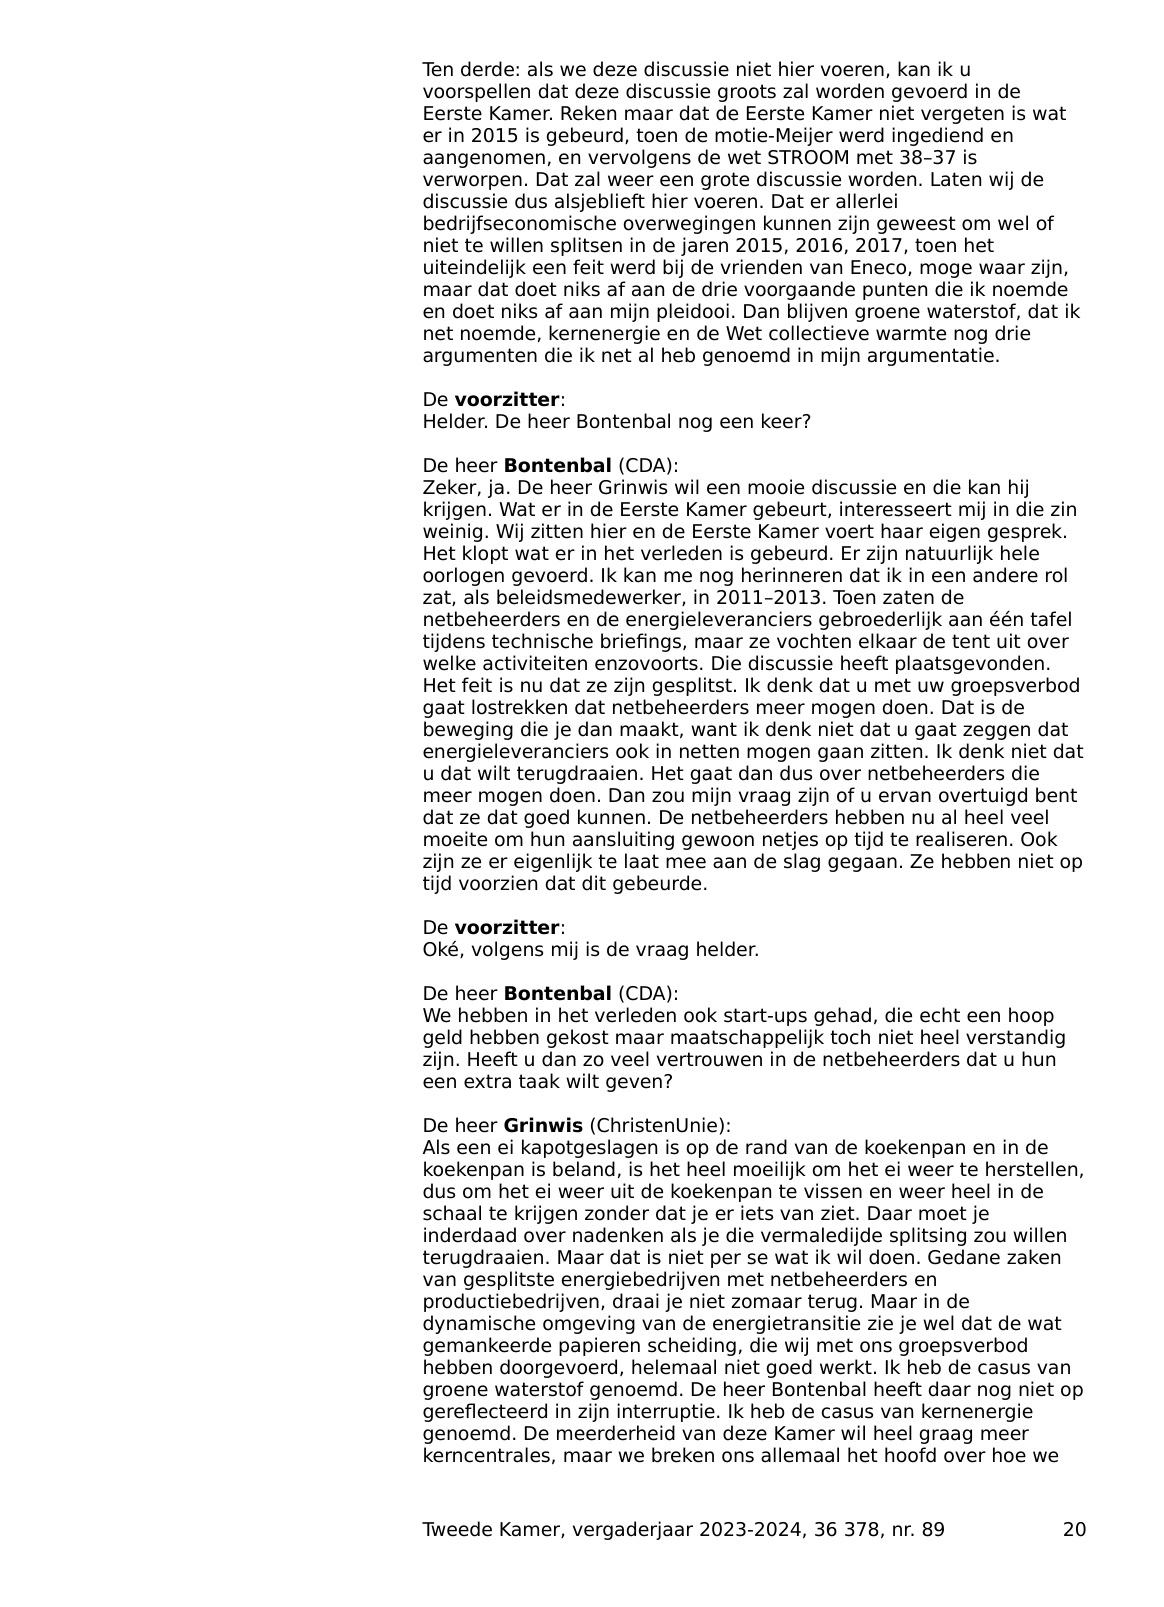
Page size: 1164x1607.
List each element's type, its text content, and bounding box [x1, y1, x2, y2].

text Als een ei kapotgeslagen is op de rand van de koekenpan en in de koekenpan is beland, is het heel moeilijk om het ei weer te herstellen, dus om het ei weer uit de koekenpan te vissen en weer heel in de schaal te krijgen zonder dat je er iets van ziet. Daar moet je inderdaad over nadenken als je die vermaledijde splitsing zou willen terugdraaien. Maar dat is niet per se wat ik wil doen. Gedane zaken van gesplitste energiebedrijven met netbeheerders en productiebedrijven, draai je niet zomaar terug. Maar in de dynamische omgeving van de energietransitie zie je wel dat de wat gemankeerde papieren scheiding, die wij met ons groepsverbod hebben doorgevoerd, helemaal niet goed werkt. Ik heb de casus van groene waterstof genoemd. De heer Bontenbal heeft daar nog niet op gereflecteerd in zijn interruptie. Ik heb de casus van kernenergie genoemd. De meerderheid van deze Kamer wil heel graag meer kerncentrales, maar we breken ons allemaal het hoofd over hoe we [422, 1137, 1087, 1467]
text Zeker, ja. De heer Grinwis wil een mooie discussie en die kan hij krijgen. Wat er in de Eerste Kamer gebeurt, interesseert mij in die zin weinig. Wij zitten hier en de Eerste Kamer voert haar eigen gesprek. Het klopt wat er in het verleden is gebeurd. Er zijn natuurlijk hele oorlogen gevoerd. Ik kan me nog herinneren dat ik in een andere rol zat, als beleidsmedewerker, in 2011–2013. Toen zaten de netbeheerders en de energieleveranciers gebroederlijk aan één tafel tijdens technische briefings, maar ze vochten elkaar de tent uit over welke activiteiten enzovoorts. Die discussie heeft plaatsgevonden. Het feit is nu dat ze zijn gesplitst. Ik denk dat u met uw groepsverbod gaat lostrekken dat netbeheerders meer mogen doen. Dat is de beweging die je dan maakt, want ik denk niet dat u gaat zeggen dat energieleveranciers ook in netten mogen gaan zitten. Ik denk niet dat u dat wilt terugdraaien. Het gaat dan dus over netbeheerders die meer mogen doen. Dan zou mijn vraag zijn of u ervan overtuigd bent dat ze dat goed kunnen. De netbeheerders hebben nu al heel veel moeite om hun aansluiting gewoon netjes op tijd te realiseren. Ook zijn ze er eigenlijk te laat mee aan de slag gegaan. Ze hebben niet op tijd voorzien dat dit gebeurde. [422, 477, 1087, 895]
text De heer Grinwis (ChristenUnie): [422, 1115, 1087, 1137]
text De heer Bontenbal (CDA): [422, 455, 1087, 477]
text Oké, volgens mij is de vraag helder. [422, 939, 1087, 961]
text Helder. De heer Bontenbal nog een keer? [422, 411, 1087, 433]
text De voorzitter: [422, 389, 1087, 411]
text De heer Bontenbal (CDA): [422, 983, 1087, 1005]
text We hebben in het verleden ook start-ups gehad, die echt een hoop geld hebben gekost maar maatschappelijk toch niet heel verstandig zijn. Heeft u dan zo veel vertrouwen in de netbeheerders dat u hun een extra taak wilt geven? [422, 1005, 1087, 1093]
text De voorzitter: [422, 917, 1087, 939]
text Ten derde: als we deze discussie niet hier voeren, kan ik u voorspellen dat deze discussie groots zal worden gevoerd in de Eerste Kamer. Reken maar dat de Eerste Kamer niet vergeten is wat er in 2015 is gebeurd, toen de motie-Meijer werd ingediend en aangenomen, en vervolgens de wet STROOM met 38–37 is verworpen. Dat zal weer een grote discussie worden. Laten wij de discussie dus alsjeblieft hier voeren. Dat er allerlei bedrijfseconomische overwegingen kunnen zijn geweest om wel of niet te willen splitsen in de jaren 2015, 2016, 2017, toen het uiteindelijk een feit werd bij de vrienden van Eneco, moge waar zijn, maar dat doet niks af aan de drie voorgaande punten die ik noemde en doet niks af aan mijn pleidooi. Dan blijven groene waterstof, dat ik net noemde, kernenergie en de Wet collectieve warmte nog drie argumenten die ik net al heb genoemd in mijn argumentatie. [422, 59, 1087, 367]
